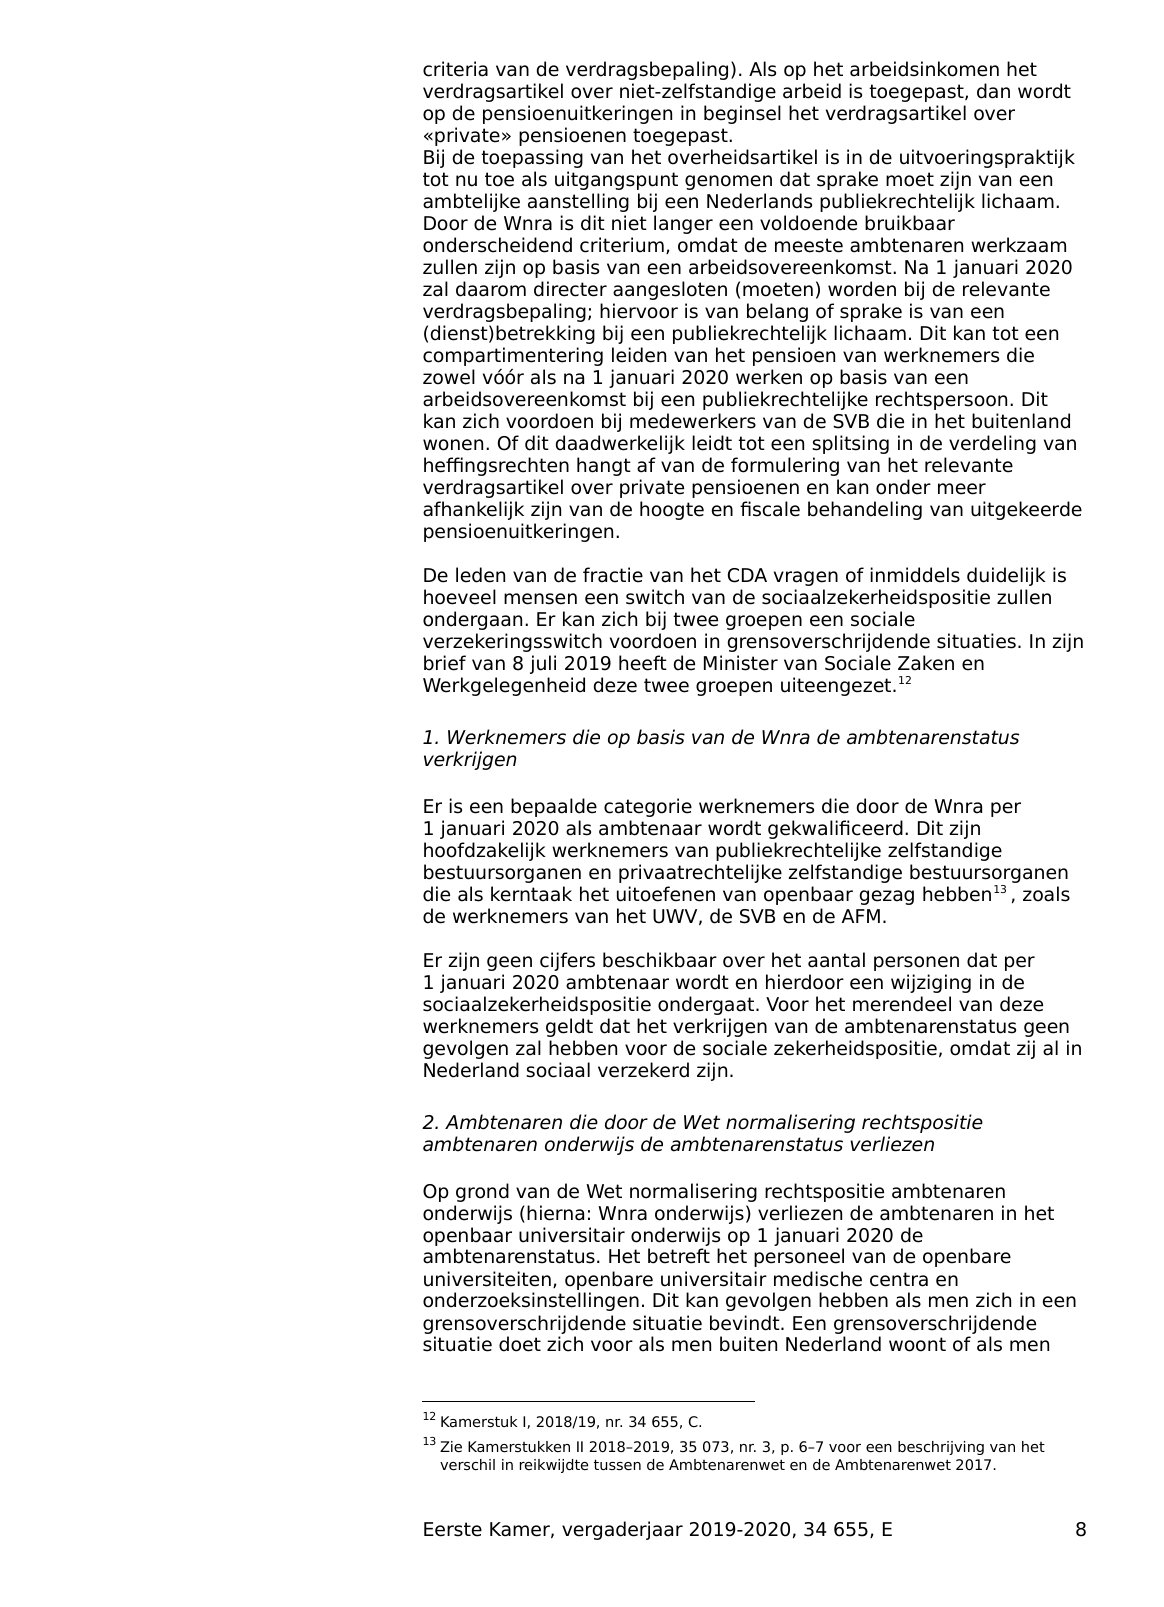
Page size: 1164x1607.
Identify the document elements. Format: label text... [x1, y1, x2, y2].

text Er zijn geen cijfers beschikbaar over het aantal personen dat per 1 januari 2020 ambtenaar wordt en hierdoor een wijziging in de sociaalzekerheidspositie ondergaat. Voor het merendeel van deze werknemers geldt dat het verkrijgen van de ambtenarenstatus geen gevolgen zal hebben voor de sociale zekerheidspositie, omdat zij al in Nederland sociaal verzekerd zijn. [422, 950, 1087, 1082]
text criteria van de verdragsbepaling). Als op het arbeidsinkomen het verdragsartikel over niet-zelfstandige arbeid is toegepast, dan wordt op de pensioenuitkeringen in beginsel het verdragsartikel over «private» pensioenen toegepast. [422, 59, 1087, 147]
subtitle 2. Ambtenaren die door de Wet normalisering rechtspositie ambtenaren onderwijs de ambtenarenstatus verliezen [422, 1112, 1087, 1156]
text De leden van de fractie van het CDA vragen of inmiddels duidelijk is hoeveel mensen een switch van de sociaalzekerheidspositie zullen ondergaan. Er kan zich bij twee groepen een sociale verzekeringsswitch voordoen in grensoverschrijdende situaties. In zijn brief van 8 juli 2019 heeft de Minister van Sociale Zaken en Werkgelegenheid deze twee groepen uiteengezet. [422, 565, 1087, 697]
text Kamerstuk I, 2018/19, nr. 34 655, C. [422, 1410, 1087, 1432]
subtitle 1. Werknemers die op basis van de Wnra de ambtenarenstatus verkrijgen [422, 727, 1087, 771]
text Op grond van de Wet normalisering rechtspositie ambtenaren onderwijs (hierna: Wnra onderwijs) verliezen de ambtenaren in het openbaar universitair onderwijs op 1 januari 2020 de ambtenarenstatus. Het betreft het personeel van de openbare universiteiten, openbare universitair medische centra en onderzoeksinstellingen. Dit kan gevolgen hebben als men zich in een grensoverschrijdende situatie bevindt. Een grensoverschrijdende situatie doet zich voor als men buiten Nederland woont of als men [422, 1181, 1087, 1356]
text Zie Kamerstukken II 2018–2019, 35 073, nr. 3, p. 6–7 voor een beschrijving van het verschil in reikwijdte tussen de Ambtenarenwet en de Ambtenarenwet 2017. [422, 1435, 1087, 1474]
text Er is een bepaalde categorie werknemers die door de Wnra per 1 januari 2020 als ambtenaar wordt gekwalificeerd. Dit zijn hoofdzakelijk werknemers van publiekrechtelijke zelfstandige bestuursorganen en privaatrechtelijke zelfstandige bestuursorganen die als kerntaak het uitoefenen van openbaar gezag hebben, zoals de werknemers van het UWV, de SVB en de AFM. [422, 796, 1087, 927]
text Bij de toepassing van het overheidsartikel is in de uitvoeringspraktijk tot nu toe als uitgangspunt genomen dat sprake moet zijn van een ambtelijke aanstelling bij een Nederlands publiekrechtelijk lichaam. Door de Wnra is dit niet langer een voldoende bruikbaar onderscheidend criterium, omdat de meeste ambtenaren werkzaam zullen zijn op basis van een arbeidsovereenkomst. Na 1 januari 2020 zal daarom directer aangesloten (moeten) worden bij de relevante verdragsbepaling; hiervoor is van belang of sprake is van een (dienst)betrekking bij een publiekrechtelijk lichaam. Dit kan tot een compartimentering leiden van het pensioen van werknemers die zowel vóór als na 1 januari 2020 werken op basis van een arbeidsovereenkomst bij een publiekrechtelijke rechtspersoon. Dit kan zich voordoen bij medewerkers van de SVB die in het buitenland wonen. Of dit daadwerkelijk leidt tot een splitsing in de verdeling van heffingsrechten hangt af van de formulering van het relevante verdragsartikel over private pensioenen en kan onder meer afhankelijk zijn van de hoogte en fiscale behandeling van uitgekeerde pensioenuitkeringen. [422, 147, 1087, 543]
